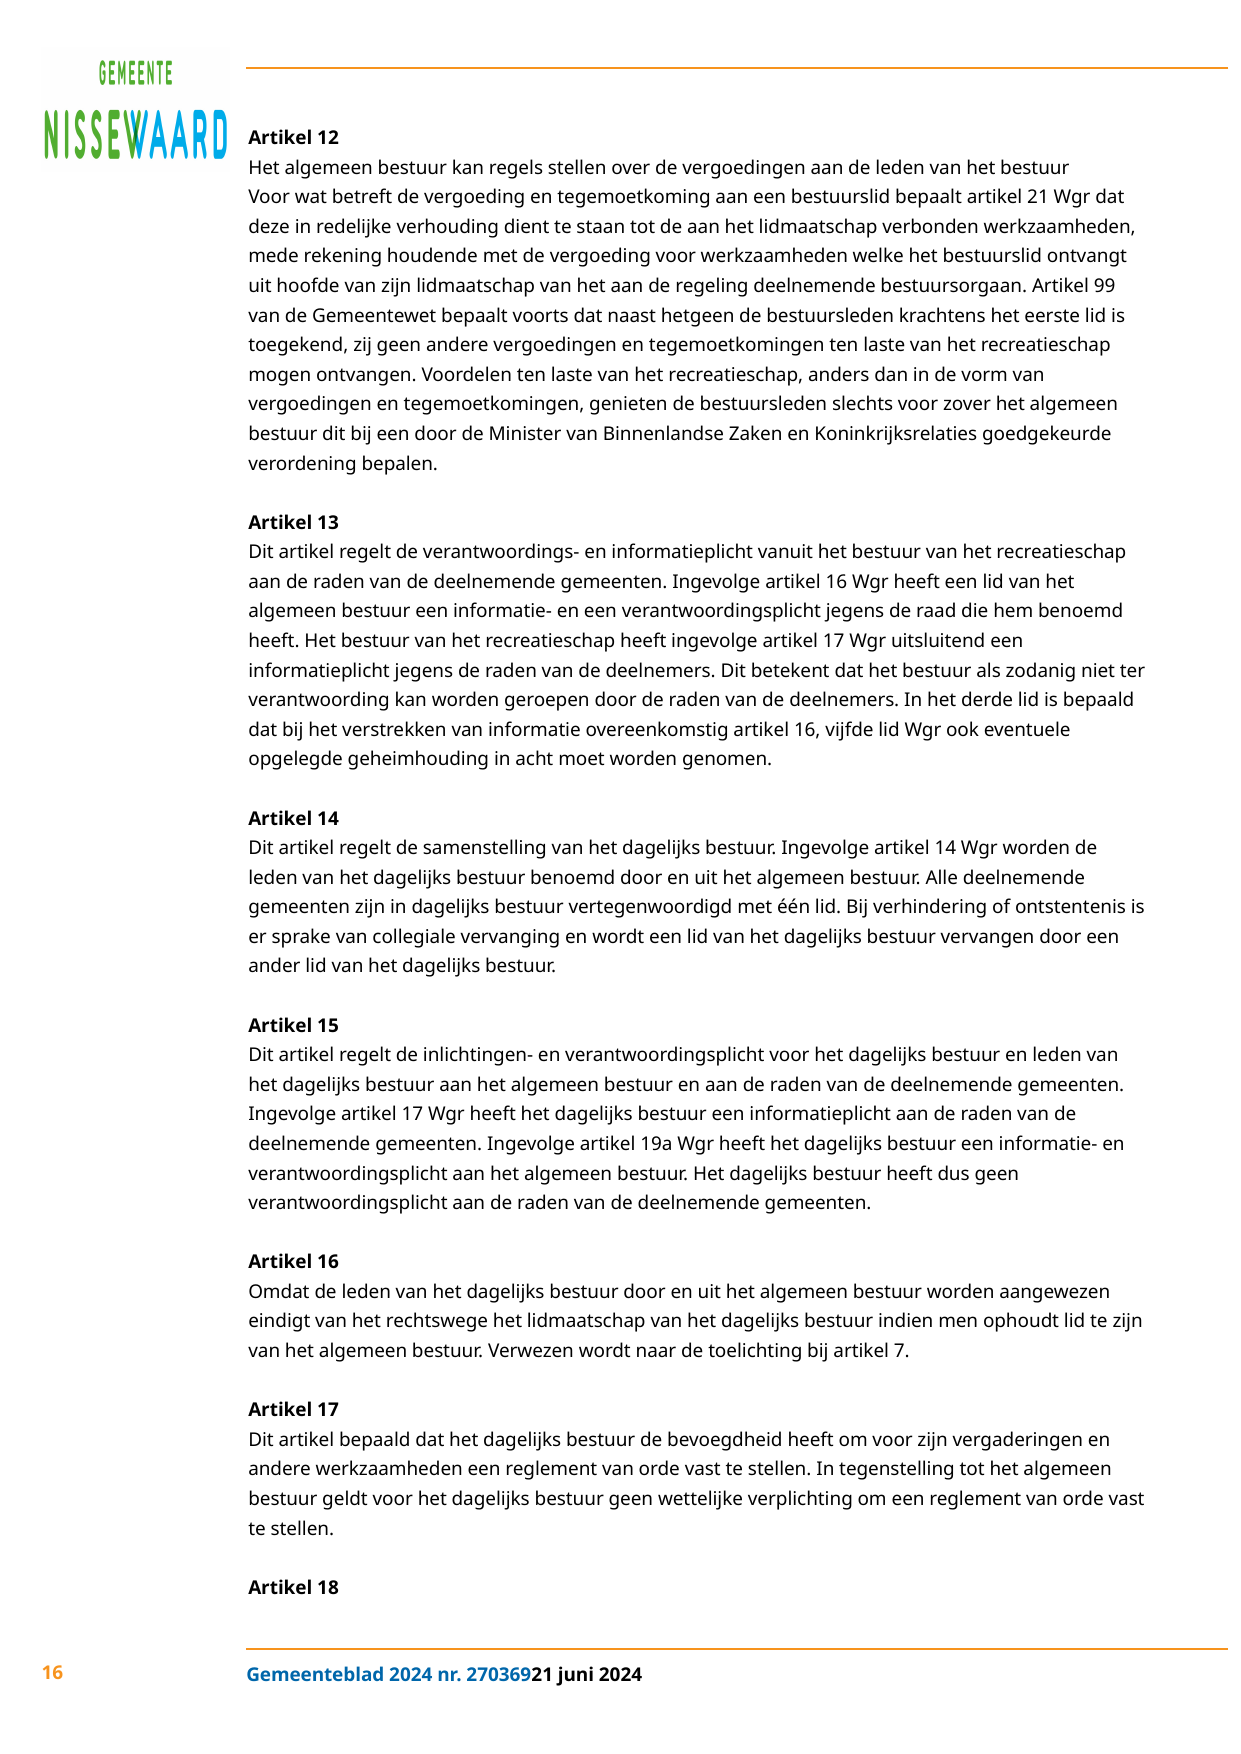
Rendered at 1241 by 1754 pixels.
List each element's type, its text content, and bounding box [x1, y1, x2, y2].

text Artikel 18 [248, 1574, 1152, 1600]
text Artikel 13 [248, 509, 1152, 535]
picture [41, 47, 231, 172]
text Het algemeen bestuur kan regels stellen over de vergoedingen aan de leden van het bestuur [248, 154, 1152, 180]
text Artikel 16 [248, 1248, 1152, 1274]
text Voor wat betreft de vergoeding en tegemoetkoming aan een bestuurslid bepaalt artikel 21 Wgr dat deze in redelijke verhouding dient te staan tot de aan het lidmaatschap verbonden werkzaamheden, mede rekening houdende met de vergoeding voor werkzaamheden welke het bestuurslid ontvangt uit hoofde van zijn lidmaatschap van het aan de regeling deelnemende bestuursorgaan. Artikel 99 van de Gemeentewet bepaalt voorts dat naast hetgeen de bestuursleden krachtens het eerste lid is toegekend, zij geen andere vergoedingen en tegemoetkomingen ten laste van het recreatieschap mogen ontvangen. Voordelen ten laste van het recreatieschap, anders dan in de vorm van vergoedingen en tegemoetkomingen, genieten de bestuursleden slechts voor zover het algemeen bestuur dit bij een door de Minister van Binnenlandse Zaken en Koninkrijksrelaties goedgekeurde verordening bepalen. [248, 183, 1152, 476]
text Dit artikel bepaald dat het dagelijks bestuur de bevoegdheid heeft om voor zijn vergaderingen en andere werkzaamheden een reglement van orde vast te stellen. In tegenstelling tot het algemeen bestuur geldt voor het dagelijks bestuur geen wettelijke verplichting om een reglement van orde vast te stellen. [248, 1426, 1152, 1541]
text Artikel 17 [248, 1396, 1152, 1422]
text Omdat de leden van het dagelijks bestuur door en uit het algemeen bestuur worden aangewezen eindigt van het rechtswege het lidmaatschap van het dagelijks bestuur indien men ophoudt lid te zijn van het algemeen bestuur. Verwezen wordt naar de toelichting bij artikel 7. [248, 1278, 1152, 1363]
text Dit artikel regelt de verantwoordings- en informatieplicht vanuit het bestuur van het recreatieschap aan de raden van de deelnemende gemeenten. Ingevolge artikel 16 Wgr heeft een lid van het algemeen bestuur een informatie- en een verantwoordingsplicht jegens de raad die hem benoemd heeft. Het bestuur van het recreatieschap heeft ingevolge artikel 17 Wgr uitsluitend een informatieplicht jegens de raden van de deelnemers. Dit betekent dat het bestuur als zodanig niet ter verantwoording kan worden geroepen door de raden van de deelnemers. In het derde lid is bepaald dat bij het verstrekken van informatie overeenkomstig artikel 16, vijfde lid Wgr ook eventuele opgelegde geheimhouding in acht moet worden genomen. [248, 538, 1152, 771]
text Dit artikel regelt de samenstelling van het dagelijks bestuur. Ingevolge artikel 14 Wgr worden de leden van het dagelijks bestuur benoemd door en uit het algemeen bestuur. Alle deelnemende gemeenten zijn in dagelijks bestuur vertegenwoordigd met één lid. Bij verhindering of ontstentenis is er sprake van collegiale vervanging en wordt een lid van het dagelijks bestuur vervangen door een ander lid van het dagelijks bestuur. [248, 834, 1152, 978]
text Dit artikel regelt de inlichtingen- en verantwoordingsplicht voor het dagelijks bestuur en leden van het dagelijks bestuur aan het algemeen bestuur en aan de raden van de deelnemende gemeenten. Ingevolge artikel 17 Wgr heeft het dagelijks bestuur een informatieplicht aan de raden van de deelnemende gemeenten. Ingevolge artikel 19a Wgr heeft het dagelijks bestuur een informatie- en verantwoordingsplicht aan het algemeen bestuur. Het dagelijks bestuur heeft dus geen verantwoordingsplicht aan de raden van de deelnemende gemeenten. [248, 1041, 1152, 1215]
text Artikel 12 [248, 124, 1152, 150]
text Artikel 14 [248, 805, 1152, 831]
text Artikel 15 [248, 1012, 1152, 1038]
